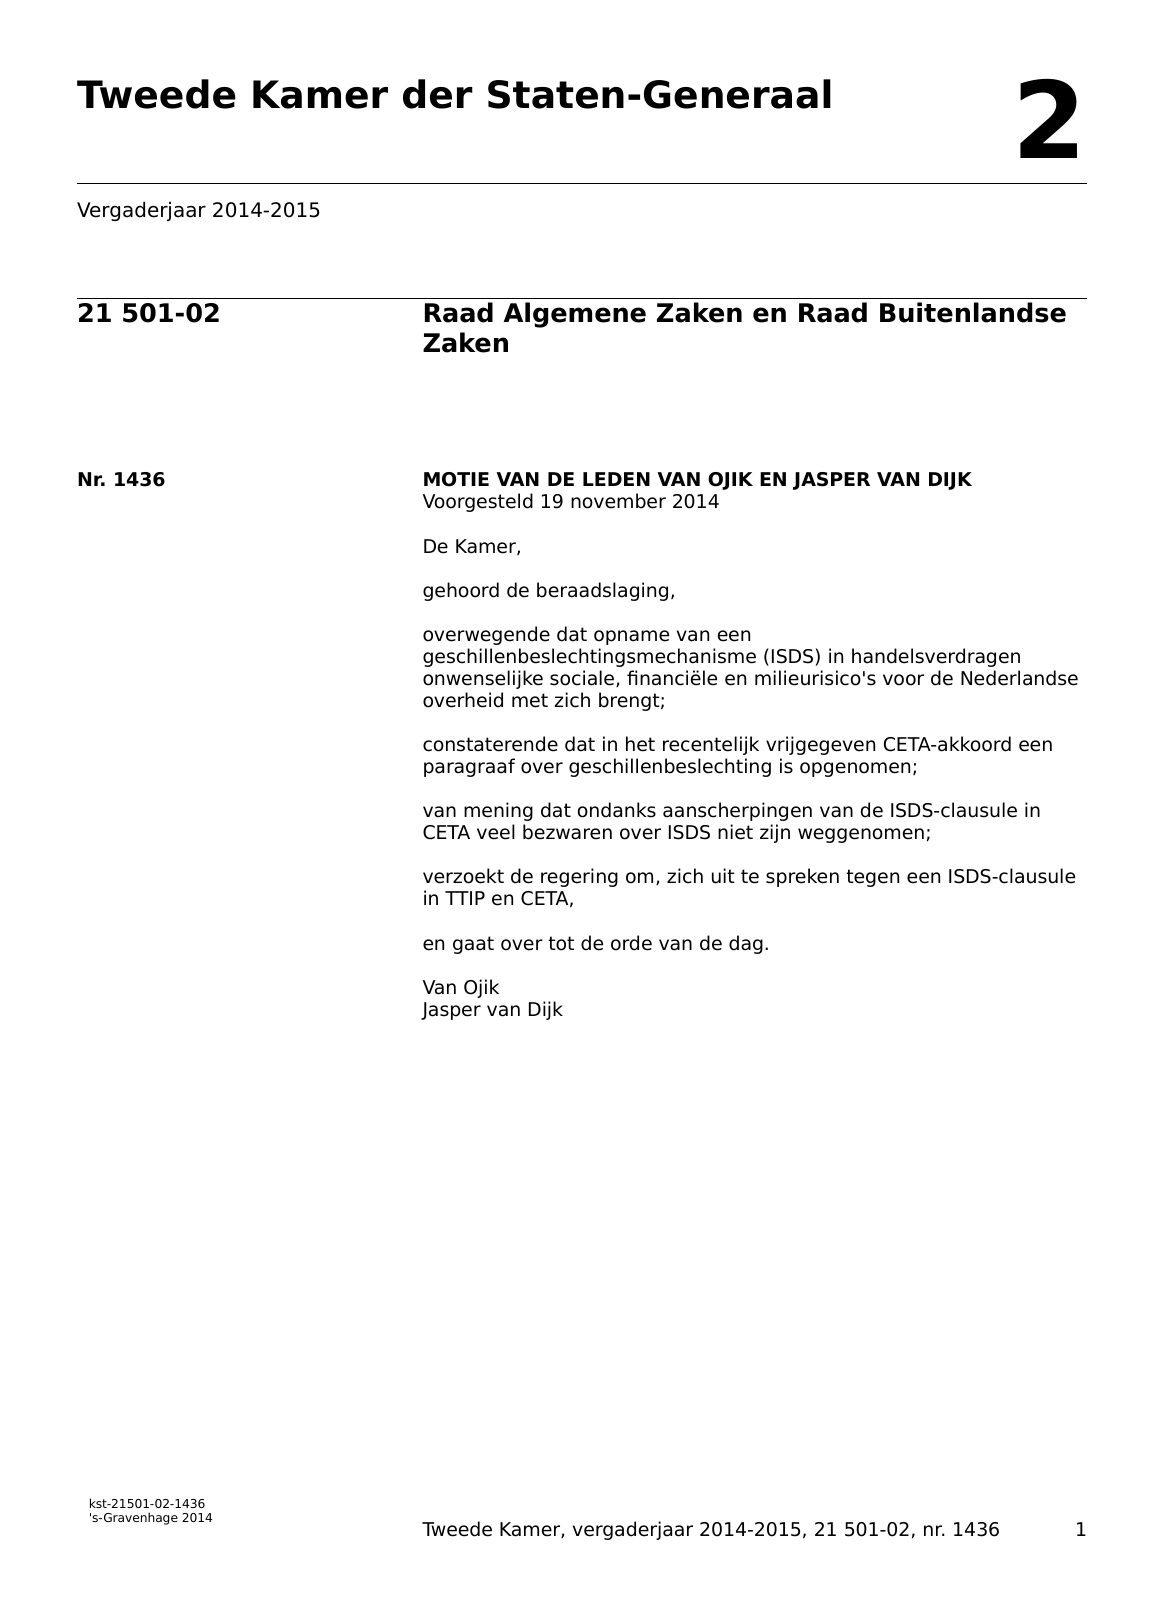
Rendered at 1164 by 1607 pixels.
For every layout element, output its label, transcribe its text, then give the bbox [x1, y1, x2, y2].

text Jasper van Dijk [422, 998, 1087, 1021]
table_cell Vergaderjaar 2014-2015 [77, 184, 1087, 298]
text verzoekt de regering om, zich uit te spreken tegen een ISDS-clausule in TTIP en CETA, [422, 866, 1087, 910]
text constaterende dat in het recentelijk vrijgegeven CETA-akkoord een paragraaf over geschillenbeslechting is opgenomen; [422, 734, 1087, 778]
text overwegende dat opname van een geschillenbeslechtingsmechanisme (ISDS) in handelsverdragen onwenselijke sociale, financiële en milieurisico's voor de Nederlandse overheid met zich brengt; [422, 624, 1087, 712]
text kst-21501-02-1436 [88, 1497, 323, 1511]
text 's-Gravenhage 2014 [88, 1511, 323, 1525]
text Van Ojik [422, 977, 1087, 998]
table_header 2 [886, 59, 1087, 183]
text gehoord de beraadslaging, [422, 580, 1087, 602]
table_header Tweede Kamer der Staten-Generaal [77, 59, 886, 183]
subtitle Nr. 1436 MOTIE VAN DE LEDEN VAN OJIK EN JASPER VAN DIJK [77, 469, 1087, 491]
text Voorgesteld 19 november 2014 [422, 491, 1087, 513]
text en gaat over tot de orde van de dag. [422, 932, 1087, 954]
text De Kamer, [422, 536, 1087, 557]
text van mening dat ondanks aanscherpingen van de ISDS-clausule in CETA veel bezwaren over ISDS niet zijn weggenomen; [422, 800, 1087, 844]
subtitle 21 501-02 Raad Algemene Zaken en Raad Buitenlandse Zaken [77, 299, 1087, 358]
